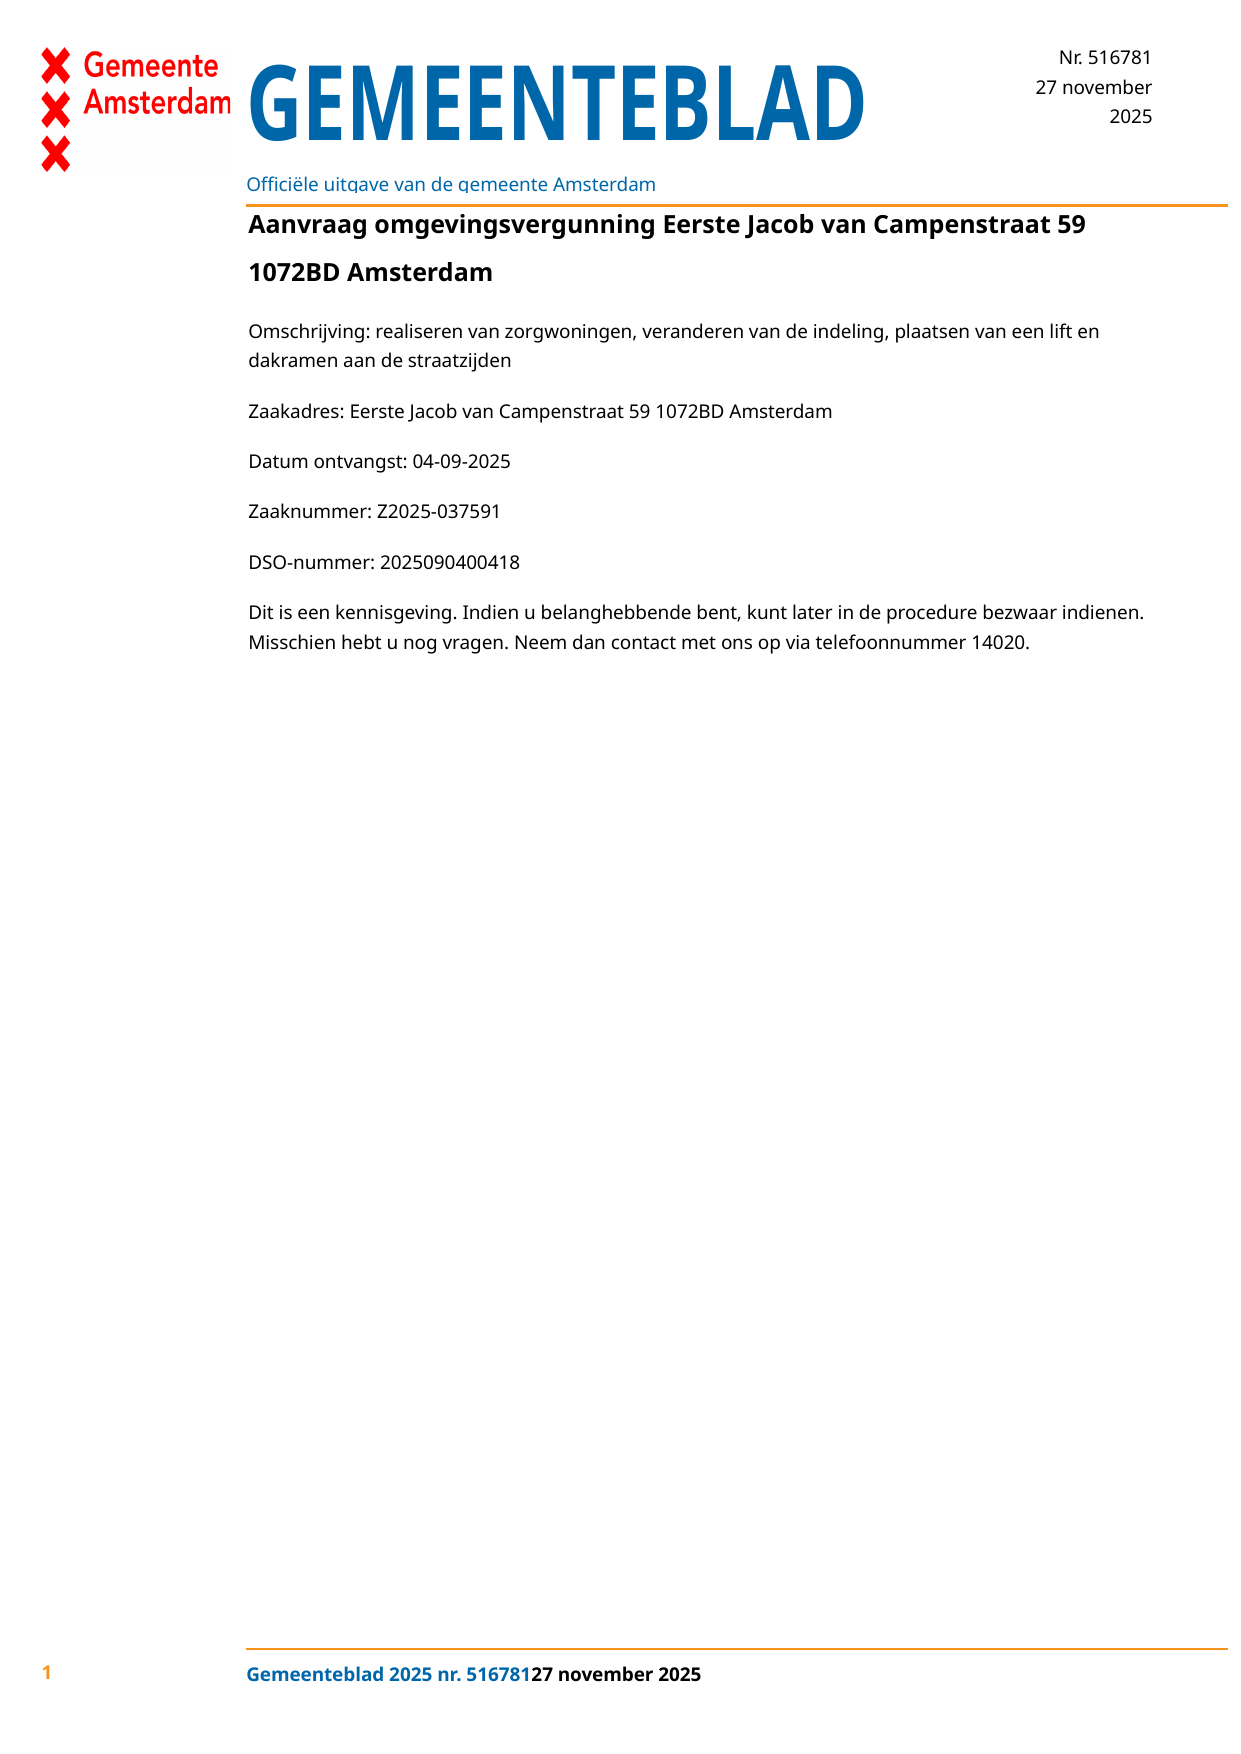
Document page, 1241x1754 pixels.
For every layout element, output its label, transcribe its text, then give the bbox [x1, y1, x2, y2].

text Dit is een kennisgeving. Indien u belanghebbende bent, kunt later in de procedure bezwaar indienen. Misschien hebt u nog vragen. Neem dan contact met ons op via telefoonnummer 14020. [248, 599, 1152, 655]
text Aanvraag omgevingsvergunning Eerste Jacob van Campenstraat 59 1072BD Amsterdam [248, 207, 1152, 288]
text Omschrijving: realiseren van zorgwoningen, veranderen van de indeling, plaatsen van een lift en dakramen aan de straatzijden [248, 318, 1152, 373]
text Zaakadres: Eerste Jacob van Campenstraat 59 1072BD Amsterdam [248, 398, 1152, 424]
text Zaaknummer: Z2025-037591 [248, 499, 1152, 524]
picture [41, 47, 231, 172]
text DSO-nummer: 2025090400418 [248, 549, 1152, 575]
text Datum ontvangst: 04-09-2025 [248, 448, 1152, 474]
